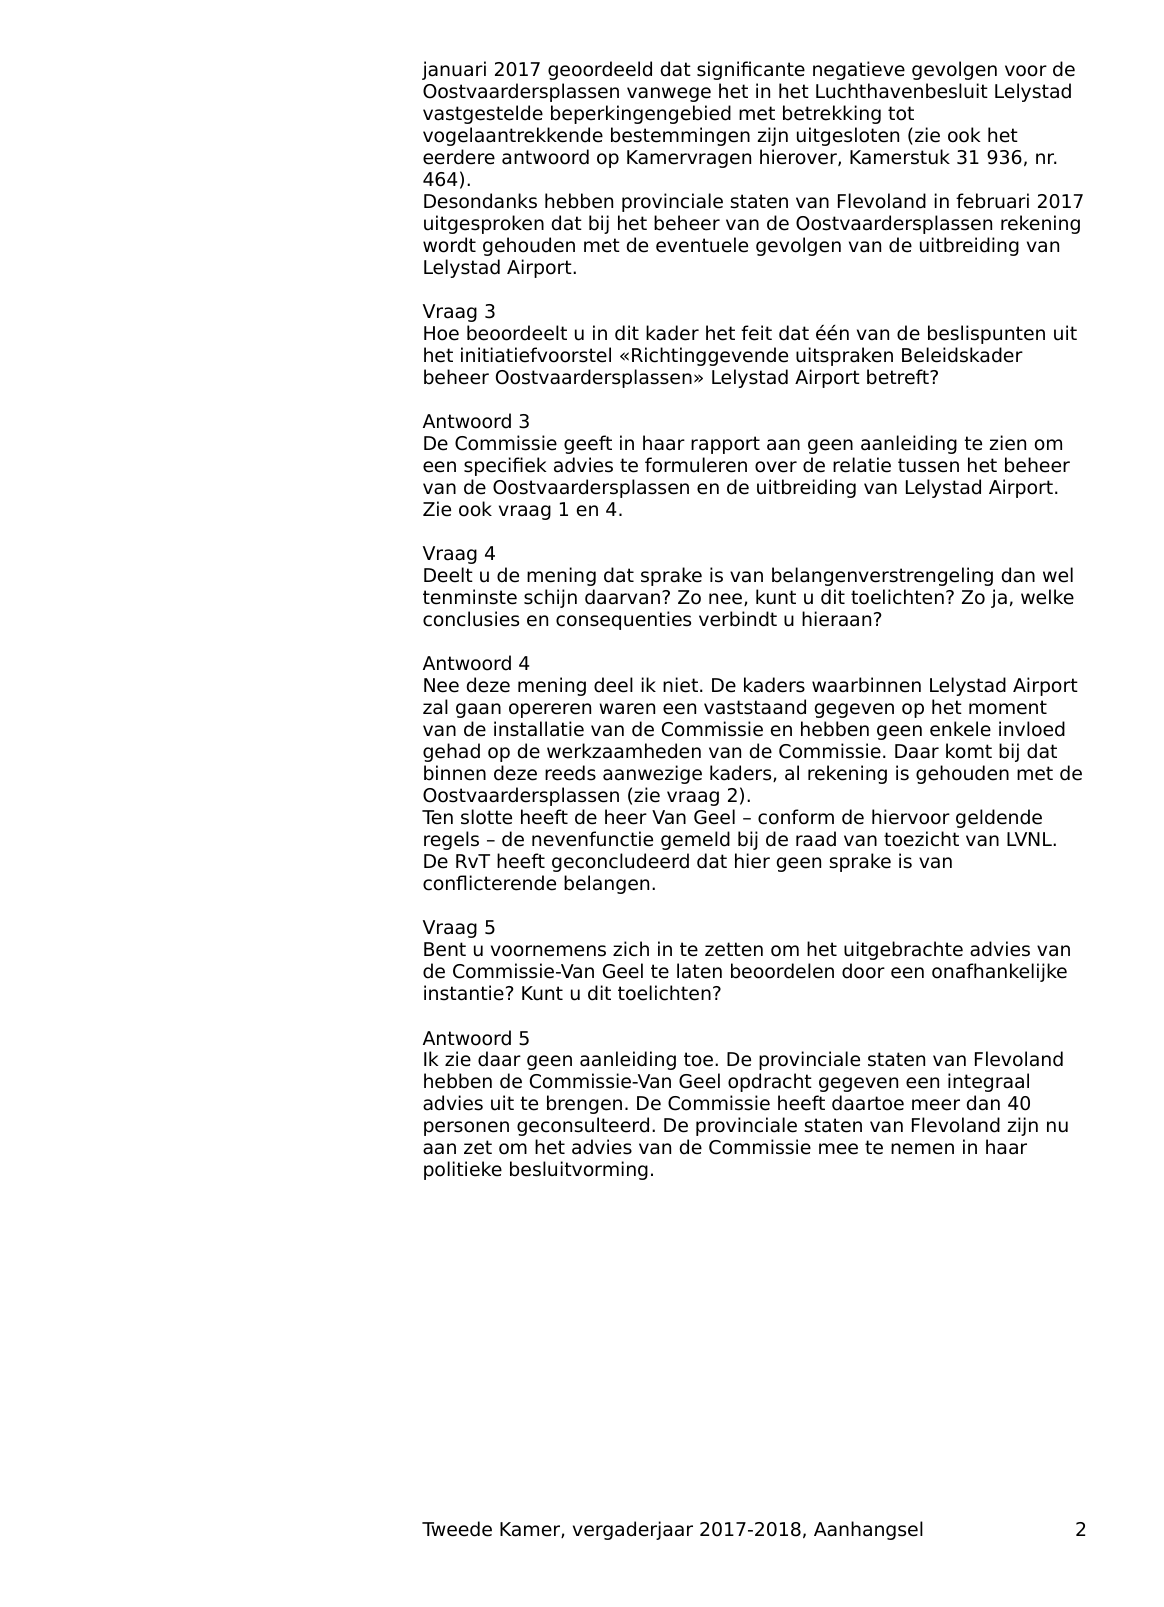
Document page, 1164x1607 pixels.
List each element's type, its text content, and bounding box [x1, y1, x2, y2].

text Antwoord 4 [422, 653, 1087, 675]
text De Commissie geeft in haar rapport aan geen aanleiding te zien om een specifiek advies te formuleren over de relatie tussen het beheer van de Oostvaardersplassen en de uitbreiding van Lelystad Airport. Zie ook vraag 1 en 4. [422, 433, 1087, 521]
text Ten slotte heeft de heer Van Geel – conform de hiervoor geldende regels – de nevenfunctie gemeld bij de raad van toezicht van LVNL. De RvT heeft geconcludeerd dat hier geen sprake is van conflicterende belangen. [422, 807, 1087, 895]
text Bent u voornemens zich in te zetten om het uitgebrachte advies van de Commissie-Van Geel te laten beoordelen door een onafhankelijke instantie? Kunt u dit toelichten? [422, 939, 1087, 1005]
text Antwoord 3 [422, 411, 1087, 433]
text Deelt u de mening dat sprake is van belangenverstrengeling dan wel tenminste schijn daarvan? Zo nee, kunt u dit toelichten? Zo ja, welke conclusies en consequenties verbindt u hieraan? [422, 565, 1087, 631]
text Vraag 4 [422, 543, 1087, 565]
text Desondanks hebben provinciale staten van Flevoland in februari 2017 uitgesproken dat bij het beheer van de Oostvaardersplassen rekening wordt gehouden met de eventuele gevolgen van de uitbreiding van Lelystad Airport. [422, 191, 1087, 279]
text Nee deze mening deel ik niet. De kaders waarbinnen Lelystad Airport zal gaan opereren waren een vaststaand gegeven op het moment van de installatie van de Commissie en hebben geen enkele invloed gehad op de werkzaamheden van de Commissie. Daar komt bij dat binnen deze reeds aanwezige kaders, al rekening is gehouden met de Oostvaardersplassen (zie vraag 2). [422, 675, 1087, 807]
text Ik zie daar geen aanleiding toe. De provinciale staten van Flevoland hebben de Commissie-Van Geel opdracht gegeven een integraal advies uit te brengen. De Commissie heeft daartoe meer dan 40 personen geconsulteerd. De provinciale staten van Flevoland zijn nu aan zet om het advies van de Commissie mee te nemen in haar politieke besluitvorming. [422, 1049, 1087, 1181]
text januari 2017 geoordeeld dat significante negatieve gevolgen voor de Oostvaardersplassen vanwege het in het Luchthavenbesluit Lelystad vastgestelde beperkingengebied met betrekking tot vogelaantrekkende bestemmingen zijn uitgesloten (zie ook het eerdere antwoord op Kamervragen hierover, Kamerstuk 31 936, nr. 464). [422, 59, 1087, 191]
text Vraag 3 [422, 301, 1087, 323]
text Antwoord 5 [422, 1027, 1087, 1049]
text Vraag 5 [422, 917, 1087, 939]
text Hoe beoordeelt u in dit kader het feit dat één van de beslispunten uit het initiatiefvoorstel «Richtinggevende uitspraken Beleidskader beheer Oostvaardersplassen» Lelystad Airport betreft? [422, 323, 1087, 389]
